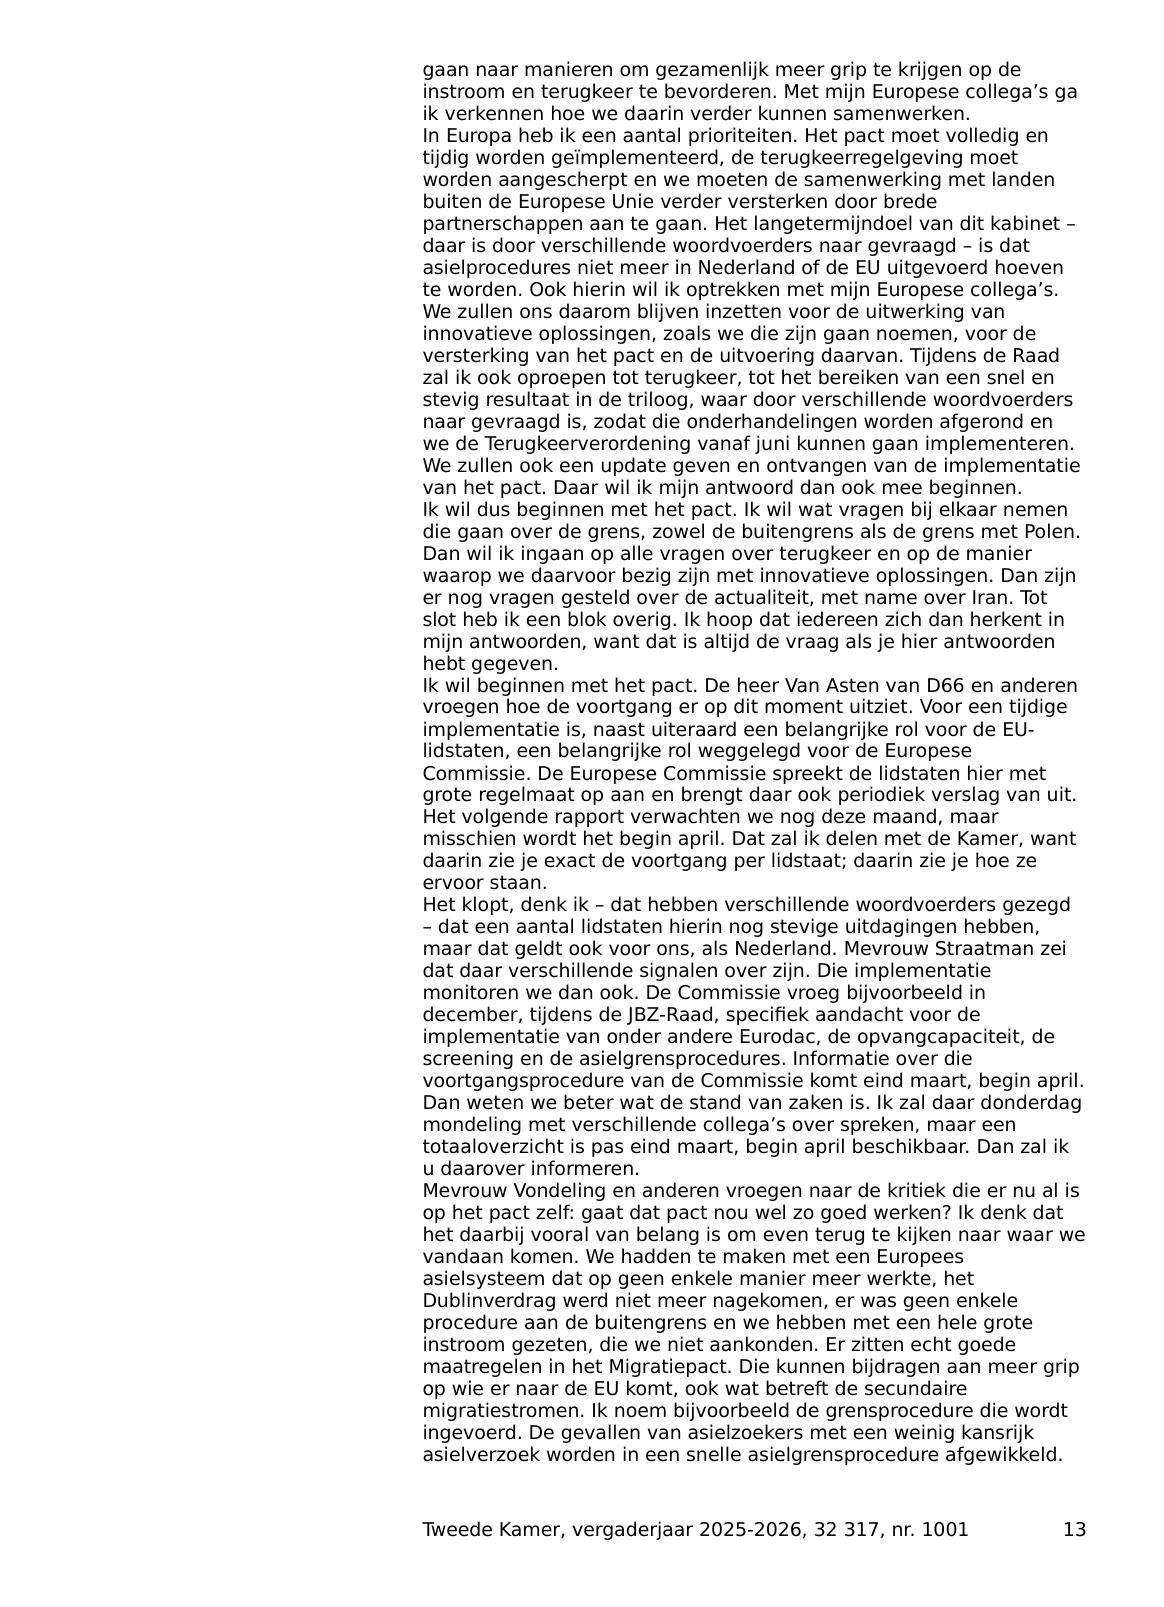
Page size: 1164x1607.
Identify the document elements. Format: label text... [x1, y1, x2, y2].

text In Europa heb ik een aantal prioriteiten. Het pact moet volledig en tijdig worden geïmplementeerd, de terugkeerregelgeving moet worden aangescherpt en we moeten de samenwerking met landen buiten de Europese Unie verder versterken door brede partnerschappen aan te gaan. Het langetermijndoel van dit kabinet – daar is door verschillende woordvoerders naar gevraagd – is dat asielprocedures niet meer in Nederland of de EU uitgevoerd hoeven te worden. Ook hierin wil ik optrekken met mijn Europese collega’s. We zullen ons daarom blijven inzetten voor de uitwerking van innovatieve oplossingen, zoals we die zijn gaan noemen, voor de versterking van het pact en de uitvoering daarvan. Tijdens de Raad zal ik ook oproepen tot terugkeer, tot het bereiken van een snel en stevig resultaat in de triloog, waar door verschillende woordvoerders naar gevraagd is, zodat die onderhandelingen worden afgerond en we de Terugkeerverordening vanaf juni kunnen gaan implementeren. We zullen ook een update geven en ontvangen van de implementatie van het pact. Daar wil ik mijn antwoord dan ook mee beginnen. [422, 125, 1087, 499]
text gaan naar manieren om gezamenlijk meer grip te krijgen op de instroom en terugkeer te bevorderen. Met mijn Europese collega’s ga ik verkennen hoe we daarin verder kunnen samenwerken. [422, 59, 1087, 125]
text Ik wil beginnen met het pact. De heer Van Asten van D66 en anderen vroegen hoe de voortgang er op dit moment uitziet. Voor een tijdige implementatie is, naast uiteraard een belangrijke rol voor de EU-lidstaten, een belangrijke rol weggelegd voor de Europese Commissie. De Europese Commissie spreekt de lidstaten hier met grote regelmaat op aan en brengt daar ook periodiek verslag van uit. Het volgende rapport verwachten we nog deze maand, maar misschien wordt het begin april. Dat zal ik delen met de Kamer, want daarin zie je exact de voortgang per lidstaat; daarin zie je hoe ze ervoor staan. [422, 674, 1087, 894]
text Het klopt, denk ik – dat hebben verschillende woordvoerders gezegd – dat een aantal lidstaten hierin nog stevige uitdagingen hebben, maar dat geldt ook voor ons, als Nederland. Mevrouw Straatman zei dat daar verschillende signalen over zijn. Die implementatie monitoren we dan ook. De Commissie vroeg bijvoorbeeld in december, tijdens de JBZ-Raad, specifiek aandacht voor de implementatie van onder andere Eurodac, de opvangcapaciteit, de screening en de asielgrensprocedures. Informatie over die voortgangsprocedure van de Commissie komt eind maart, begin april. Dan weten we beter wat de stand van zaken is. Ik zal daar donderdag mondeling met verschillende collega’s over spreken, maar een totaaloverzicht is pas eind maart, begin april beschikbaar. Dan zal ik u daarover informeren. [422, 894, 1087, 1180]
text Ik wil dus beginnen met het pact. Ik wil wat vragen bij elkaar nemen die gaan over de grens, zowel de buitengrens als de grens met Polen. Dan wil ik ingaan op alle vragen over terugkeer en op de manier waarop we daarvoor bezig zijn met innovatieve oplossingen. Dan zijn er nog vragen gesteld over de actualiteit, met name over Iran. Tot slot heb ik een blok overig. Ik hoop dat iedereen zich dan herkent in mijn antwoorden, want dat is altijd de vraag als je hier antwoorden hebt gegeven. [422, 499, 1087, 674]
text Mevrouw Vondeling en anderen vroegen naar de kritiek die er nu al is op het pact zelf: gaat dat pact nou wel zo goed werken? Ik denk dat het daarbij vooral van belang is om even terug te kijken naar waar we vandaan komen. We hadden te maken met een Europees asielsysteem dat op geen enkele manier meer werkte, het Dublinverdrag werd niet meer nagekomen, er was geen enkele procedure aan de buitengrens en we hebben met een hele grote instroom gezeten, die we niet aankonden. Er zitten echt goede maatregelen in het Migratiepact. Die kunnen bijdragen aan meer grip op wie er naar de EU komt, ook wat betreft de secundaire migratiestromen. Ik noem bijvoorbeeld de grensprocedure die wordt ingevoerd. De gevallen van asielzoekers met een weinig kansrijk asielverzoek worden in een snelle asielgrensprocedure afgewikkeld. [422, 1180, 1087, 1466]
